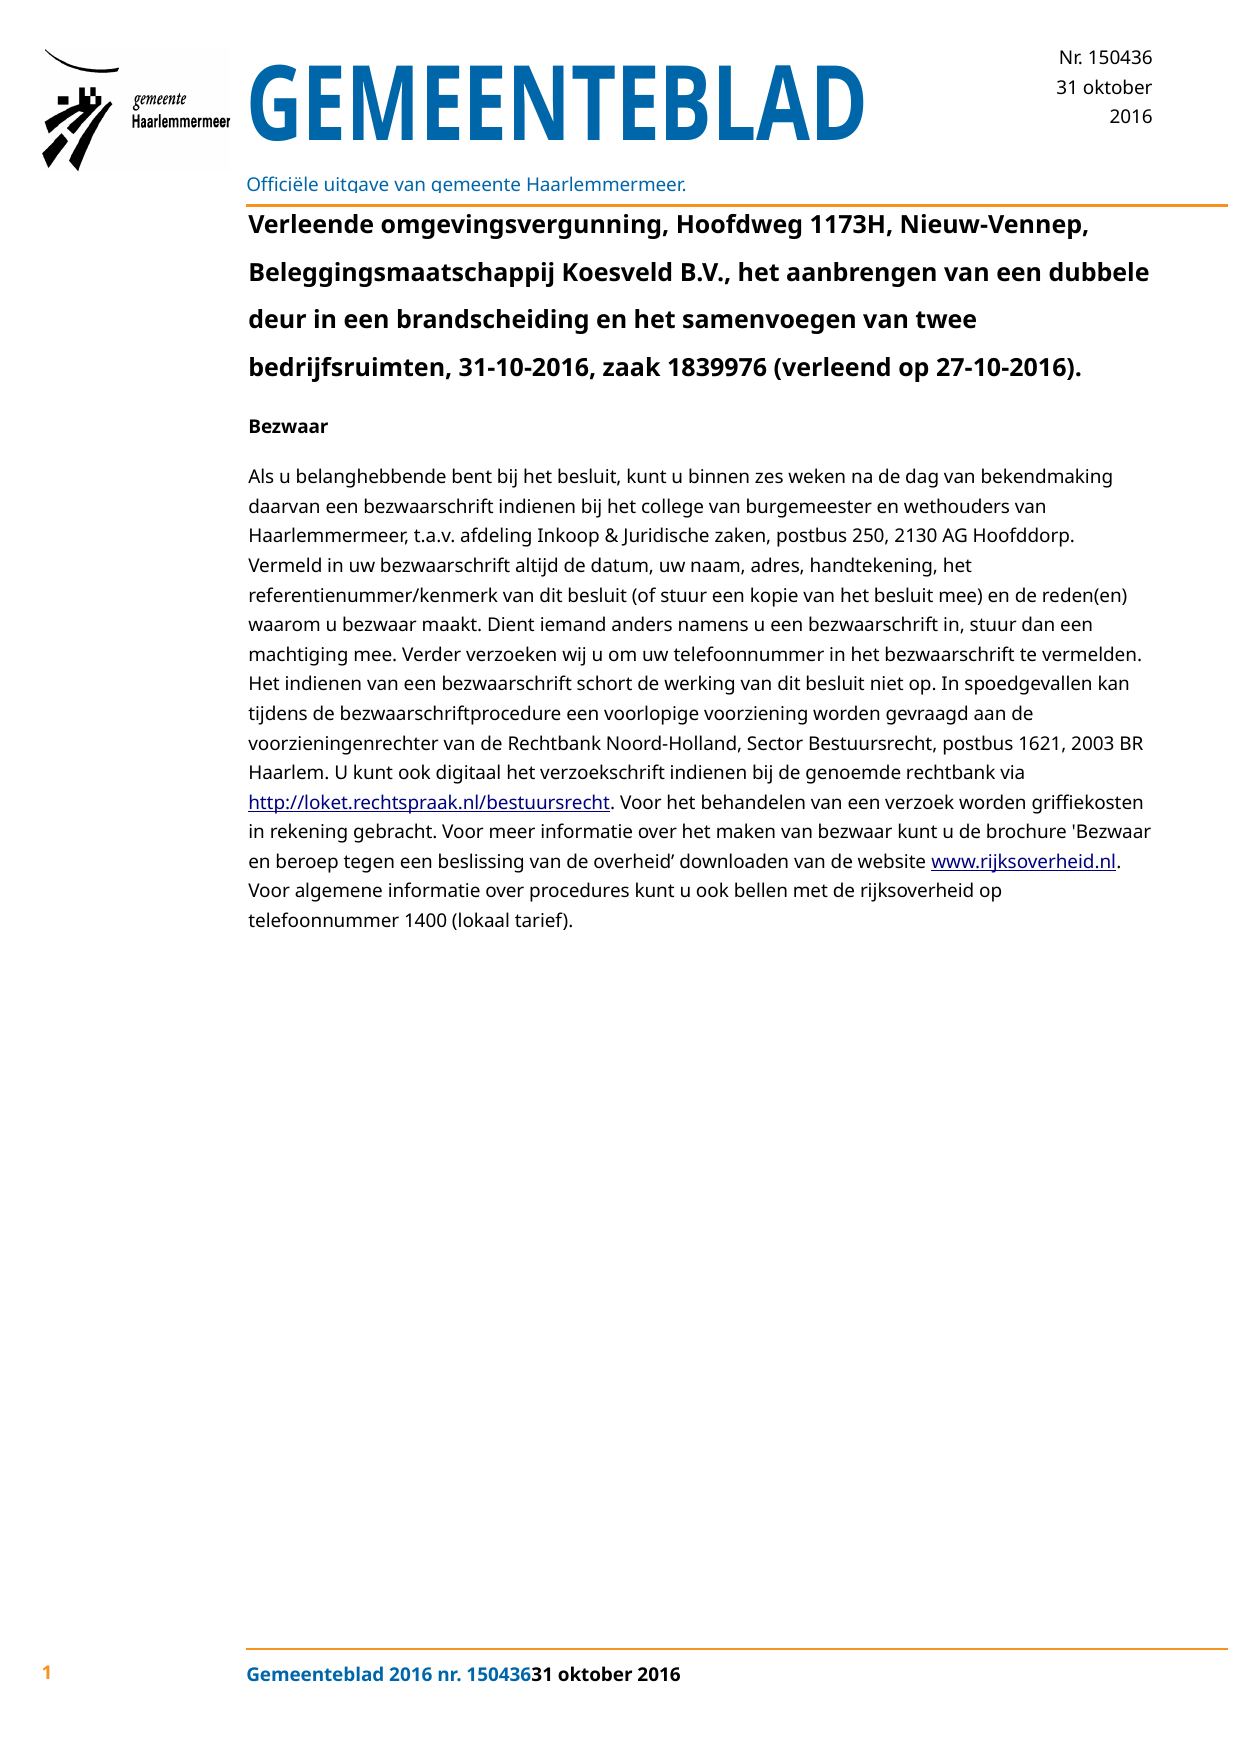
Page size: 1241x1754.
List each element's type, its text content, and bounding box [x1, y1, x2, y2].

text Verleende omgevingsvergunning, Hoofdweg 1173H, Nieuw-Vennep, Beleggingsmaatschappij Koesveld B.V., het aanbrengen van een dubbele deur in een brandscheiding en het samenvoegen van twee bedrijfsruimten, 31-10-2016, zaak 1839976 (verleend op 27-10-2016). [248, 207, 1152, 384]
picture [41, 47, 231, 172]
text Bezwaar [248, 413, 1152, 439]
text Als u belanghebbende bent bij het besluit, kunt u binnen zes weken na de dag van bekendmaking daarvan een bezwaarschrift indienen bij het college van burgemeester en wethouders van Haarlemmermeer, t.a.v. afdeling Inkoop & Juridische zaken, postbus 250, 2130 AG Hoofddorp. Vermeld in uw bezwaarschrift altijd de datum, uw naam, adres, handtekening, het referentienummer/kenmerk van dit besluit (of stuur een kopie van het besluit mee) en de reden(en) waarom u bezwaar maakt. Dient iemand anders namens u een bezwaarschrift in, stuur dan een machtiging mee. Verder verzoeken wij u om uw telefoonnummer in het bezwaarschrift te vermelden. Het indienen van een bezwaarschrift schort de werking van dit besluit niet op. In spoedgevallen kan tijdens de bezwaarschriftprocedure een voorlopige voorziening worden gevraagd aan de voorzieningenrechter van de Rechtbank Noord-Holland, Sector Bestuursrecht, postbus 1621, 2003 BR Haarlem. U kunt ook digitaal het verzoekschrift indienen bij de genoemde rechtbank via http://loket.rechtspraak.nl/bestuursrecht. Voor het behandelen van een verzoek worden griffiekosten in rekening gebracht. Voor meer informatie over het maken van bezwaar kunt u de brochure 'Bezwaar en beroep tegen een beslissing van de overheid’ downloaden van de website www.rijksoverheid.nl. Voor algemene informatie over procedures kunt u ook bellen met de rijksoverheid op telefoonnummer 1400 (lokaal tarief). [248, 463, 1152, 933]
